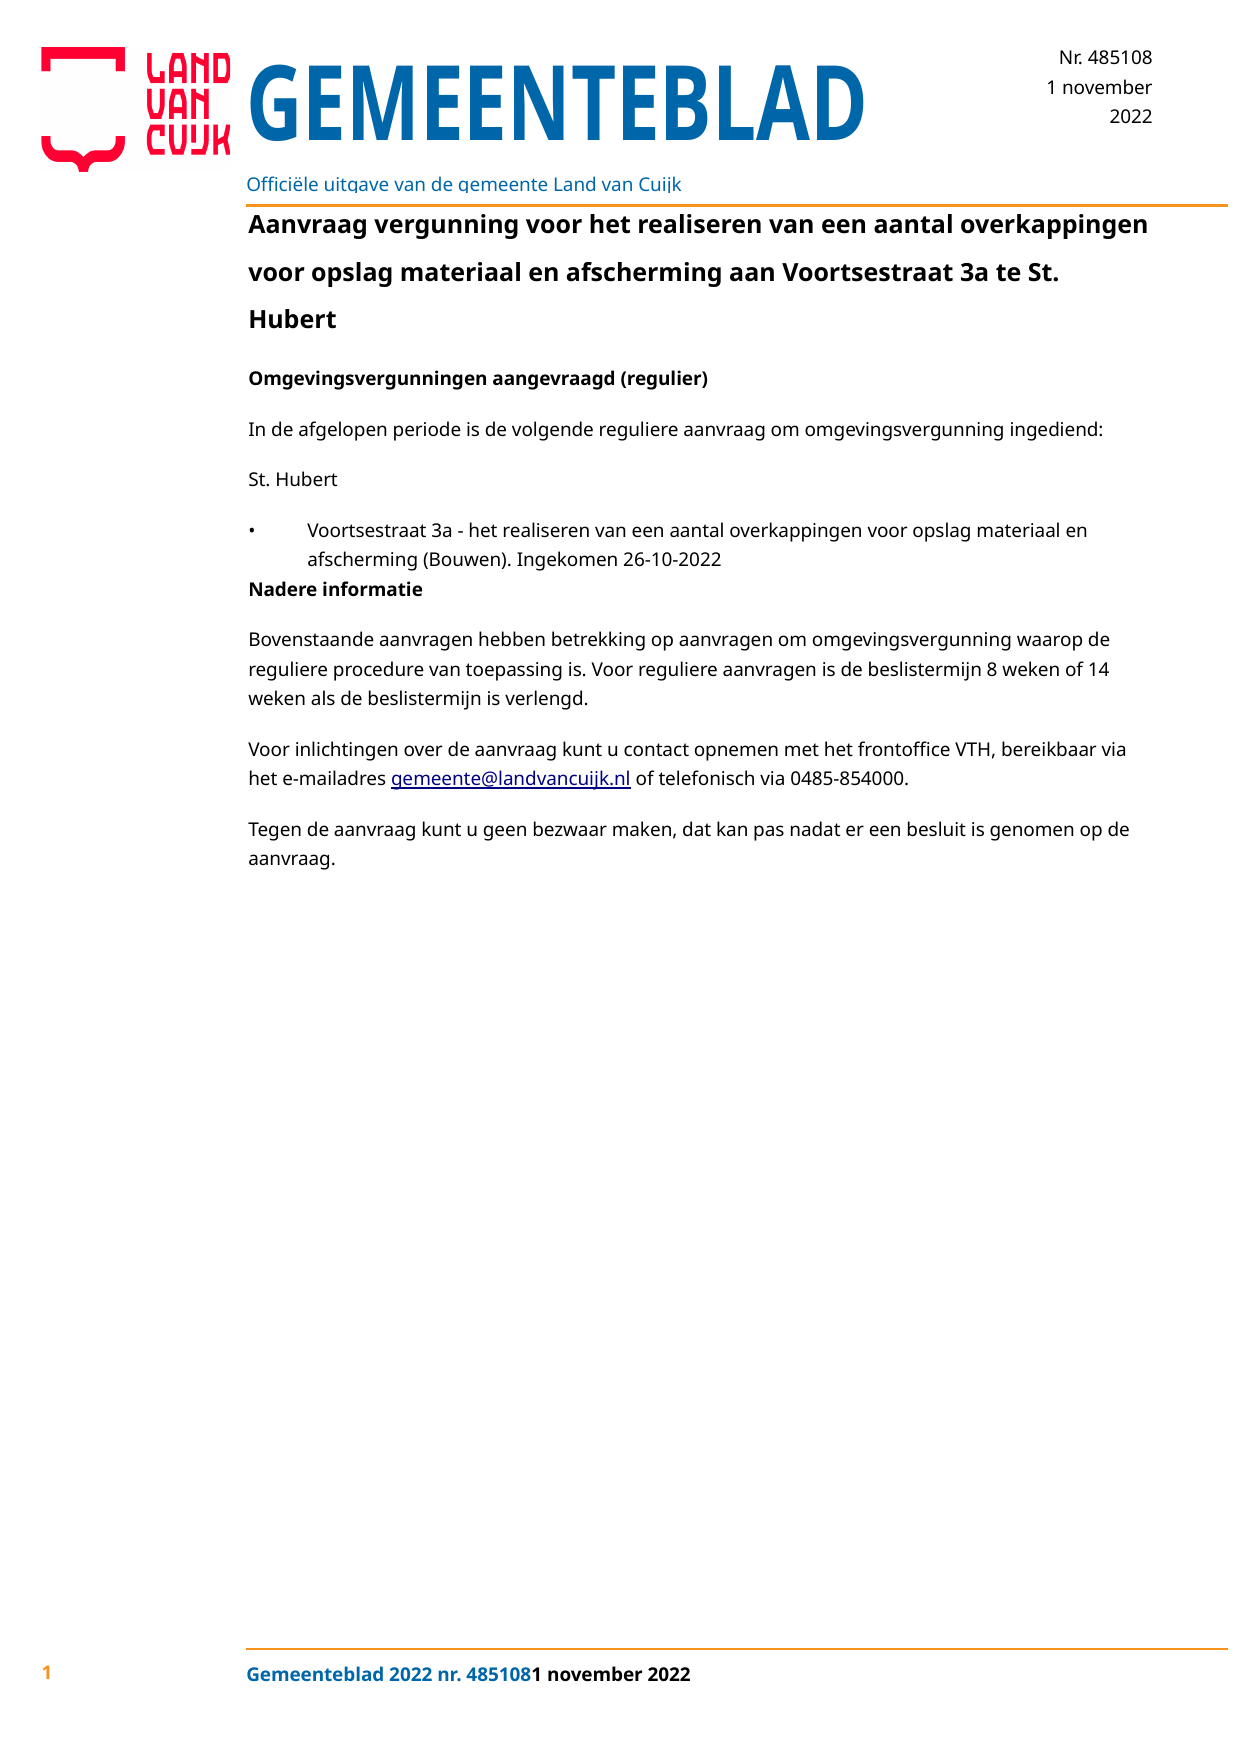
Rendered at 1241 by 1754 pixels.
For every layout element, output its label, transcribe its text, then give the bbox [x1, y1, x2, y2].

text Tegen de aanvraag kunt u geen bezwaar maken, dat kan pas nadat er een besluit is genomen op de aanvraag. [248, 816, 1152, 871]
text St. Hubert [248, 466, 1152, 492]
text In de afgelopen periode is de volgende reguliere aanvraag om omgevingsvergunning ingediend: [248, 416, 1152, 442]
text Nadere informatie [248, 576, 1152, 602]
text Bovenstaande aanvragen hebben betrekking op aanvragen om omgevingsvergunning waarop de reguliere procedure van toepassing is. Voor reguliere aanvragen is de beslistermijn 8 weken of 14 weken als de beslistermijn is verlengd. [248, 626, 1152, 711]
text Omgevingsvergunningen aangevraagd (regulier) [248, 366, 1152, 391]
list Voortsestraat 3a - het realiseren van een aantal overkappingen voor opslag materiaal en afscherming (Bouwen). Ingekomen 26-10-2022 [248, 517, 1152, 572]
picture [41, 47, 231, 172]
text Voor inlichtingen over de aanvraag kunt u contact opnemen met het frontoffice VTH, bereikbaar via het e-mailadres gemeente@landvancuijk.nl of telefonisch via 0485-854000. [248, 736, 1152, 791]
text Aanvraag vergunning voor het realiseren van een aantal overkappingen voor opslag materiaal en afscherming aan Voortsestraat 3a te St. Hubert [248, 207, 1152, 336]
